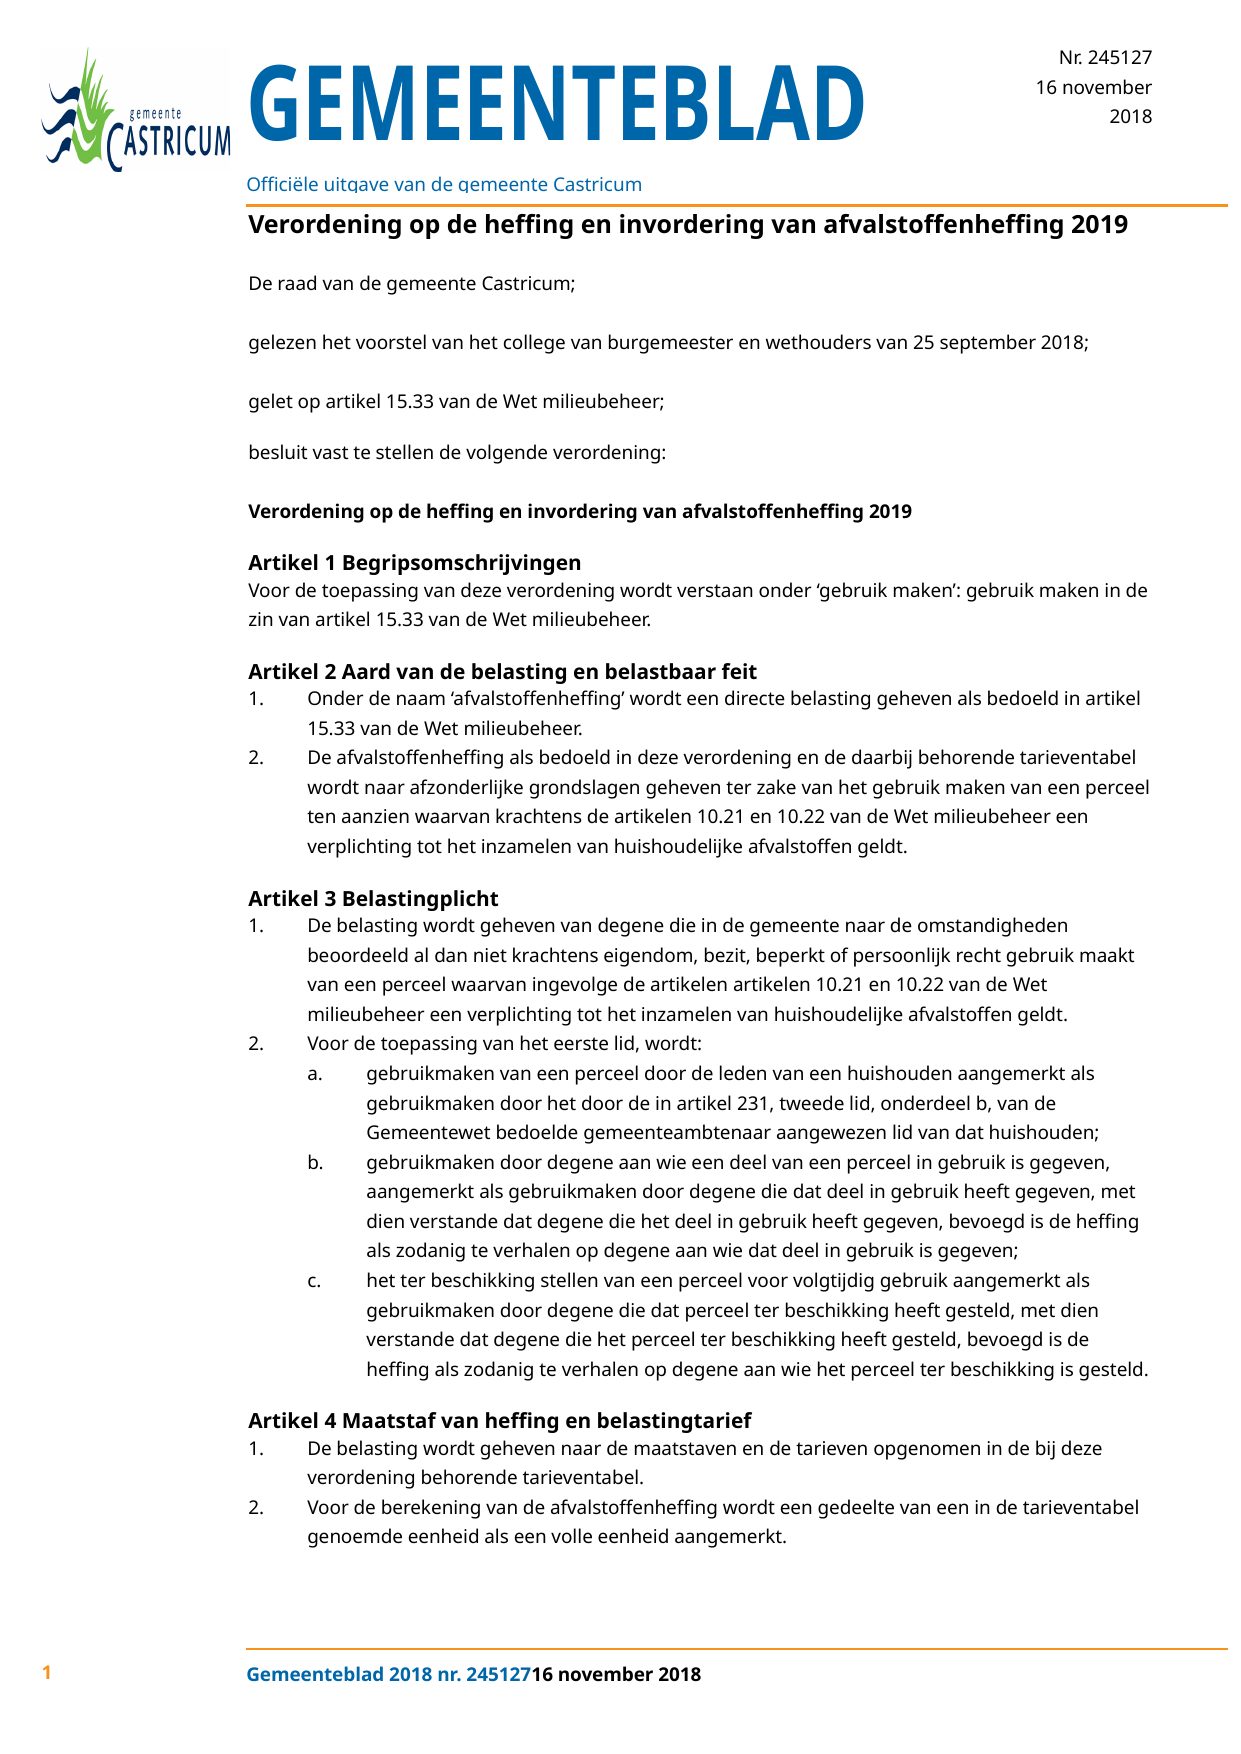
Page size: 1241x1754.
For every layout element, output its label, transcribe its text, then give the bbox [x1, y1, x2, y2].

text besluit vast te stellen de volgende verordening: [248, 439, 1152, 465]
text Artikel 4 Maatstaf van heffing en belastingtarief [248, 1406, 1152, 1435]
list Voor de berekening van de afvalstoffenheffing wordt een gedeelte van een in de tarieventabel genoemde eenheid als een volle eenheid aangemerkt. [248, 1494, 1152, 1549]
list gebruikmaken door degene aan wie een deel van een perceel in gebruik is gegeven, aangemerkt als gebruikmaken door degene die dat deel in gebruik heeft gegeven, met dien verstande dat degene die het deel in gebruik heeft gegeven, bevoegd is de heffing als zodanig te verhalen op degene aan wie dat deel in gebruik is gegeven; [307, 1149, 1152, 1263]
list het ter beschikking stellen van een perceel voor volgtijdig gebruik aangemerkt als gebruikmaken door degene die dat perceel ter beschikking heeft gesteld, met dien verstande dat degene die het perceel ter beschikking heeft gesteld, bevoegd is de heffing als zodanig te verhalen op degene aan wie het perceel ter beschikking is gesteld. [307, 1267, 1152, 1382]
text Artikel 1 Begripsomschrijvingen [248, 548, 1152, 577]
text Artikel 2 Aard van de belasting en belastbaar feit [248, 657, 1152, 685]
text Artikel 3 Belastingplicht [248, 884, 1152, 912]
list Onder de naam ‘afvalstoffenheffing’ wordt een directe belasting geheven als bedoeld in artikel 15.33 van de Wet milieubeheer. [248, 685, 1152, 741]
text Verordening op de heffing en invordering van afvalstoffenheffing 2019 [248, 207, 1152, 241]
text Voor de toepassing van deze verordening wordt verstaan onder ‘gebruik maken’: gebruik maken in de zin van artikel 15.33 van de Wet milieubeheer. [248, 577, 1152, 632]
text gelezen het voorstel van het college van burgemeester en wethouders van 25 september 2018; [248, 329, 1152, 355]
list De belasting wordt geheven naar de maatstaven en de tarieven opgenomen in de bij deze verordening behorende tarieventabel. [248, 1435, 1152, 1490]
list De afvalstoffenheffing als bedoeld in deze verordening en de daarbij behorende tarieventabel wordt naar afzonderlijke grondslagen geheven ter zake van het gebruik maken van een perceel ten aanzien waarvan krachtens de artikelen 10.21 en 10.22 van de Wet milieubeheer een verplichting tot het inzamelen van huishoudelijke afvalstoffen geldt. [248, 744, 1152, 859]
text De raad van de gemeente Castricum; [248, 270, 1152, 296]
text Verordening op de heffing en invordering van afvalstoffenheffing 2019 [248, 498, 1152, 524]
list gebruikmaken van een perceel door de leden van een huishouden aangemerkt als gebruikmaken door het door de in artikel 231, tweede lid, onderdeel b, van de Gemeentewet bedoelde gemeenteambtenaar aangewezen lid van dat huishouden; [307, 1060, 1152, 1145]
text gelet op artikel 15.33 van de Wet milieubeheer; [248, 389, 1152, 414]
list De belasting wordt geheven van degene die in de gemeente naar de omstandigheden beoordeeld al dan niet krachtens eigendom, bezit, beperkt of persoonlijk recht gebruik maakt van een perceel waarvan ingevolge de artikelen artikelen 10.21 en 10.22 van de Wet milieubeheer een verplichting tot het inzamelen van huishoudelijke afvalstoffen geldt. [248, 912, 1152, 1027]
list Voor de toepassing van het eerste lid, wordt: [248, 1031, 1152, 1056]
picture [41, 47, 231, 172]
